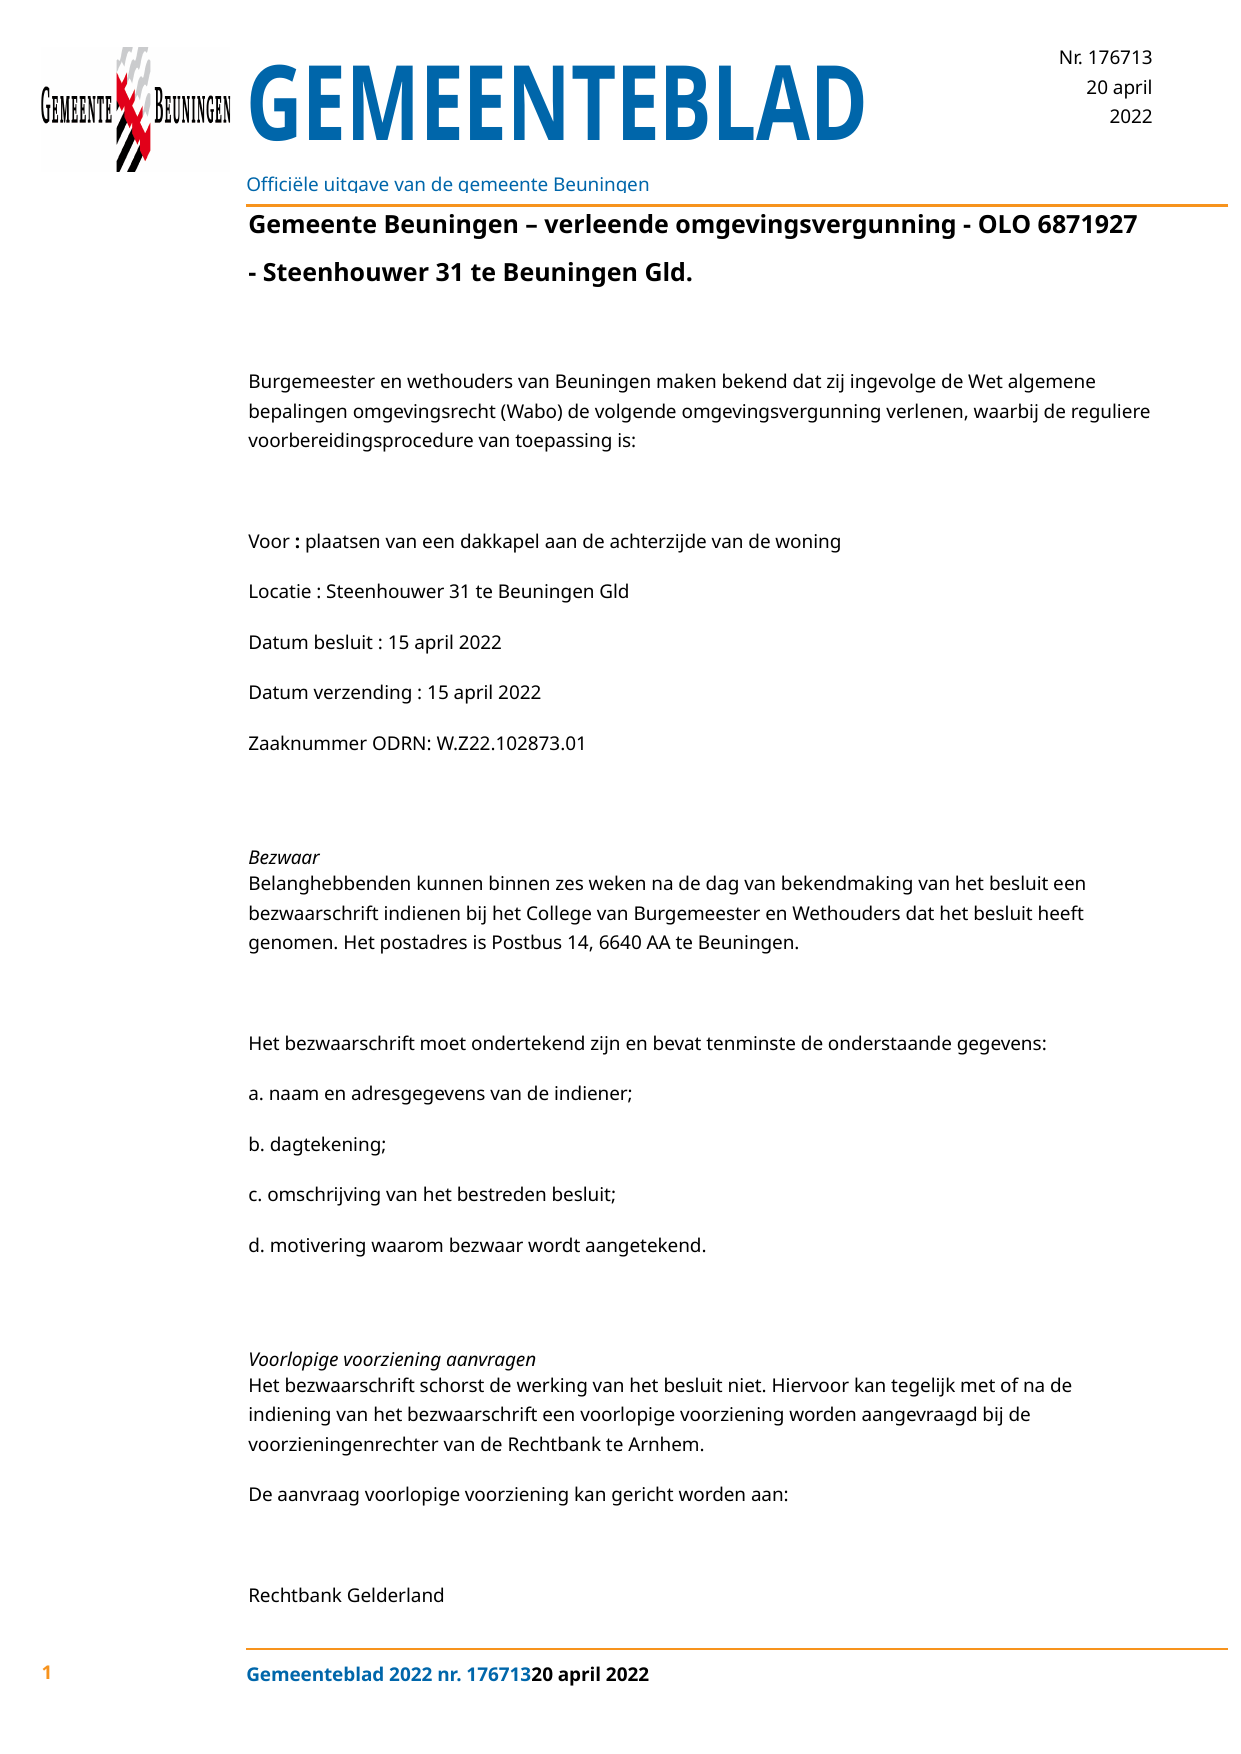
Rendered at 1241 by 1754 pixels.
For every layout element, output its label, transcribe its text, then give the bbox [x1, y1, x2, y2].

text a. naam en adresgegevens van de indiener; [248, 1081, 1152, 1106]
text Datum besluit : 15 april 2022 [248, 629, 1152, 655]
text Rechtbank Gelderland [248, 1582, 1152, 1608]
text Datum verzending : 15 april 2022 [248, 679, 1152, 705]
text Locatie : Steenhouwer 31 te Beuningen Gld [248, 579, 1152, 604]
picture [41, 47, 231, 172]
text Zaaknummer ODRN: W.Z22.102873.01 [248, 730, 1152, 756]
text Burgemeester en wethouders van Beuningen maken bekend dat zij ingevolge de Wet algemene bepalingen omgevingsrecht (Wabo) de volgende omgevingsvergunning verlenen, waarbij de reguliere voorbereidingsprocedure van toepassing is: [248, 368, 1152, 453]
text Voorlopige voorziening aanvragen [248, 1346, 1152, 1372]
text Belanghebbenden kunnen binnen zes weken na de dag van bekendmaking van het besluit een bezwaarschrift indienen bij het College van Burgemeester en Wethouders dat het besluit heeft genomen. Het postadres is Postbus 14, 6640 AA te Beuningen. [248, 870, 1152, 955]
text c. omschrijving van het bestreden besluit; [248, 1181, 1152, 1207]
text Bezwaar [248, 844, 1152, 870]
text b. dagtekening; [248, 1131, 1152, 1157]
text Voor : plaatsen van een dakkapel aan de achterzijde van de woning [248, 528, 1152, 554]
text Het bezwaarschrift schorst de werking van het besluit niet. Hiervoor kan tegelijk met of na de indiening van het bezwaarschrift een voorlopige voorziening worden aangevraagd bij de voorzieningenrechter van de Rechtbank te Arnhem. [248, 1372, 1152, 1457]
text Gemeente Beuningen – verleende omgevingsvergunning - OLO 6871927 - Steenhouwer 31 te Beuningen Gld. [248, 207, 1152, 288]
text Het bezwaarschrift moet ondertekend zijn en bevat tenminste de onderstaande gegevens: [248, 1030, 1152, 1056]
text De aanvraag voorlopige voorziening kan gericht worden aan: [248, 1481, 1152, 1507]
text d. motivering waarom bezwaar wordt aangetekend. [248, 1232, 1152, 1257]
